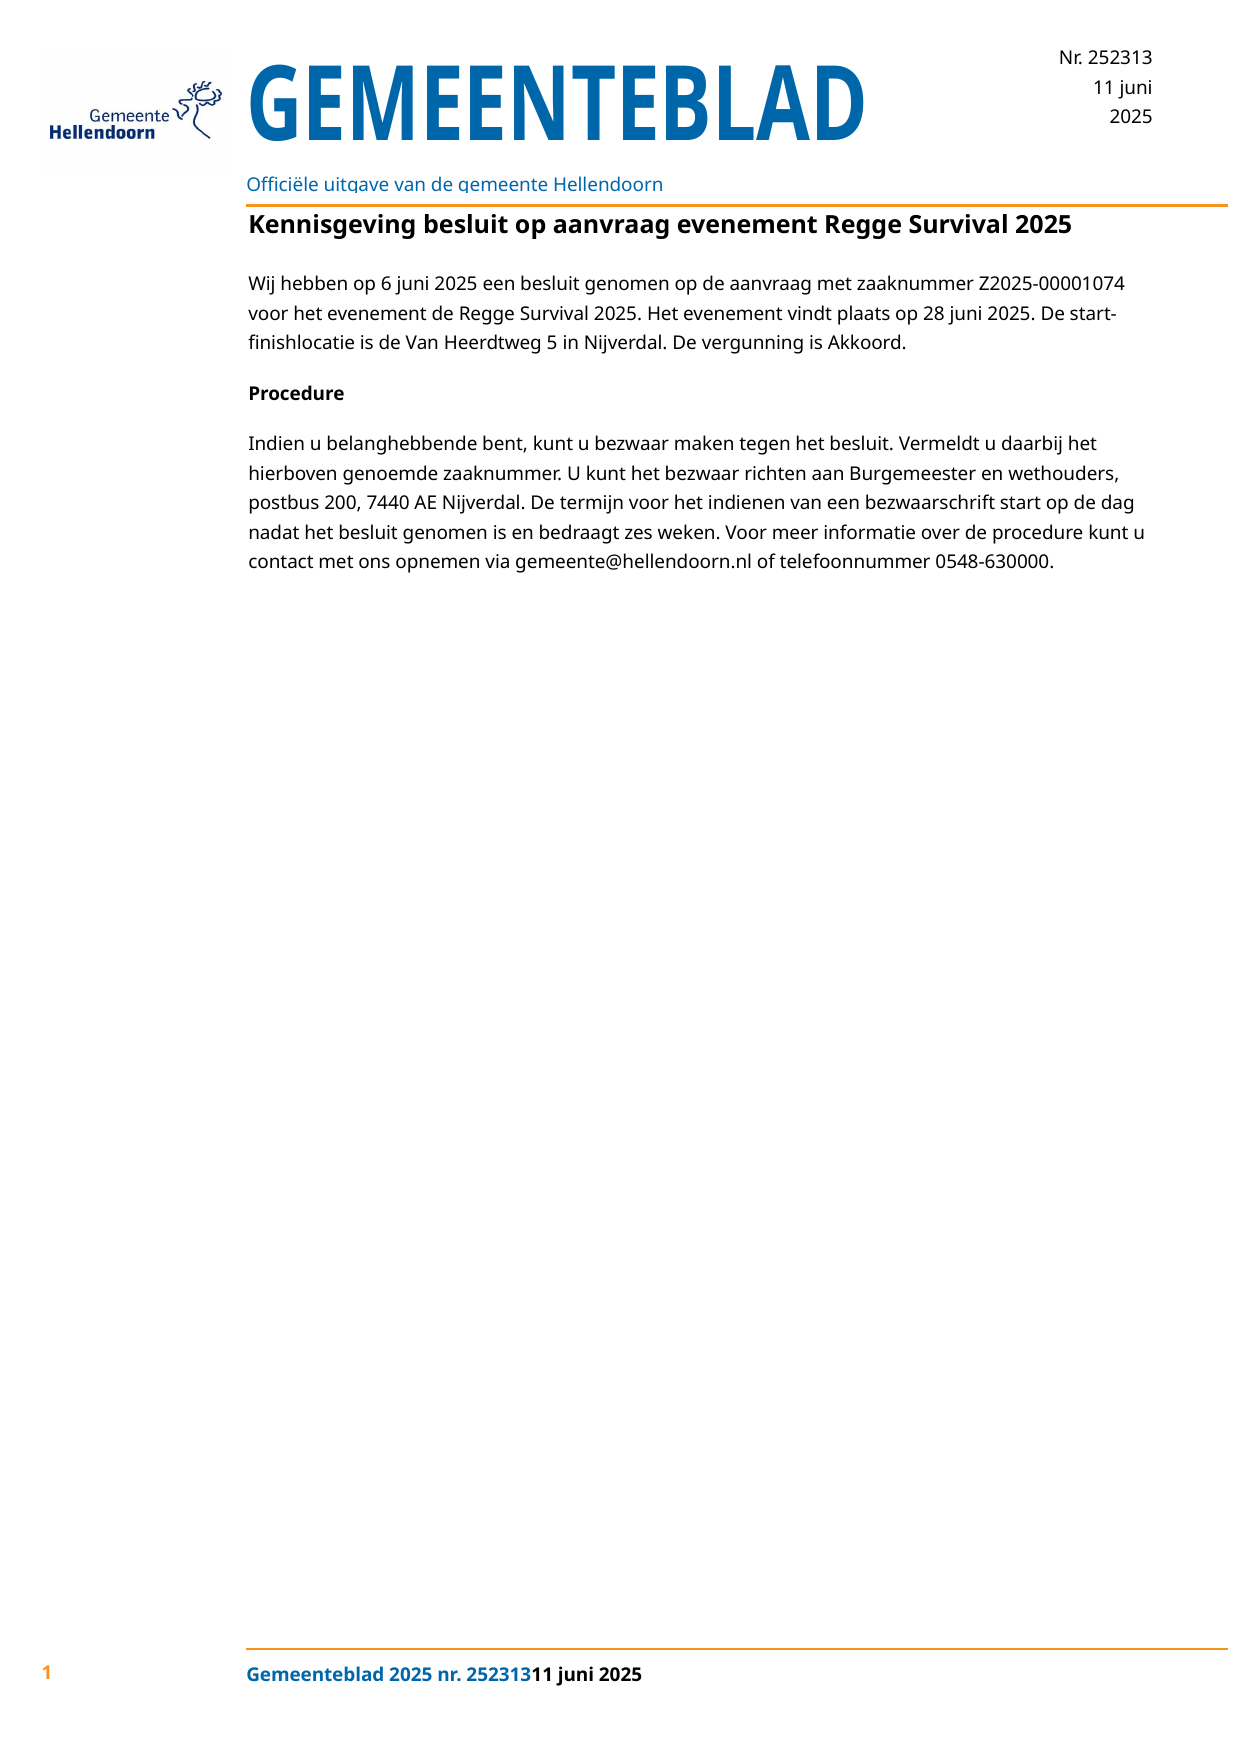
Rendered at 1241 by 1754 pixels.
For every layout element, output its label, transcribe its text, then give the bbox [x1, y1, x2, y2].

text Procedure [248, 380, 1152, 406]
text Wij hebben op 6 juni 2025 een besluit genomen op de aanvraag met zaaknummer Z2025-00001074 voor het evenement de Regge Survival 2025. Het evenement vindt plaats op 28 juni 2025. De start- finishlocatie is de Van Heerdtweg 5 in Nijverdal. De vergunning is Akkoord. [248, 270, 1152, 355]
text Indien u belanghebbende bent, kunt u bezwaar maken tegen het besluit. Vermeldt u daarbij het hierboven genoemde zaaknummer. U kunt het bezwaar richten aan Burgemeester en wethouders, postbus 200, 7440 AE Nijverdal. De termijn voor het indienen van een bezwaarschrift start op de dag nadat het besluit genomen is en bedraagt zes weken. Voor meer informatie over de procedure kunt u contact met ons opnemen via gemeente@hellendoorn.nl of telefoonnummer 0548-630000. [248, 430, 1152, 574]
picture [41, 47, 231, 172]
text Kennisgeving besluit op aanvraag evenement Regge Survival 2025 [248, 207, 1152, 241]
